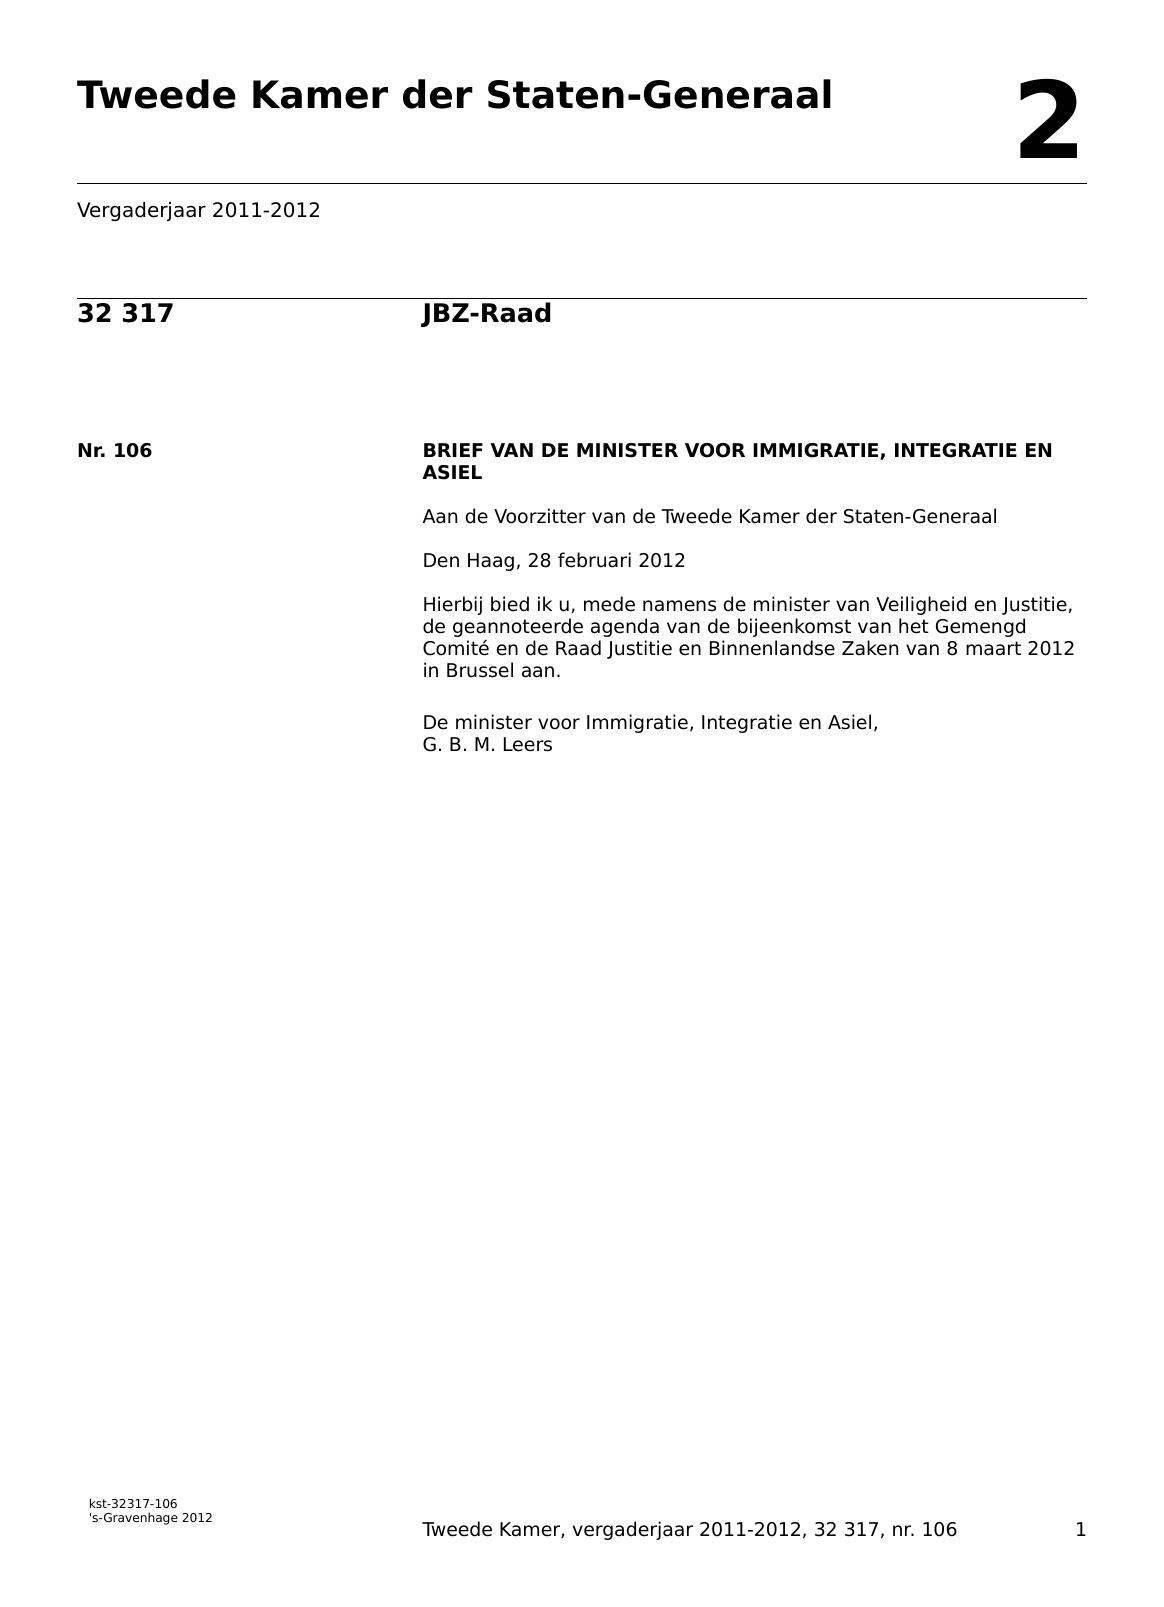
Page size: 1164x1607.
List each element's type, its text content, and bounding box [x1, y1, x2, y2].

text kst-32317-106 [88, 1497, 323, 1511]
table_cell Vergaderjaar 2011-2012 [77, 184, 1087, 298]
table_header Tweede Kamer der Staten-Generaal [77, 59, 886, 183]
text 's-Gravenhage 2012 [88, 1511, 323, 1525]
text Hierbij bied ik u, mede namens de minister van Veiligheid en Justitie, de geannoteerde agenda van de bijeenkomst van het Gemengd Comité en de Raad Justitie en Binnenlandse Zaken van 8 maart 2012 in Brussel aan. [422, 594, 1087, 682]
subtitle Nr. 106 BRIEF VAN DE MINISTER VOOR IMMIGRATIE, INTEGRATIE EN ASIEL [77, 440, 1087, 484]
table_header 2 [886, 59, 1087, 183]
text Aan de Voorzitter van de Tweede Kamer der Staten-Generaal [422, 506, 1087, 528]
text De minister voor Immigratie, Integratie en Asiel, G. B. M. Leers [422, 712, 1087, 756]
subtitle 32 317 JBZ-Raad [77, 299, 1087, 329]
text Den Haag, 28 februari 2012 [422, 550, 1087, 572]
